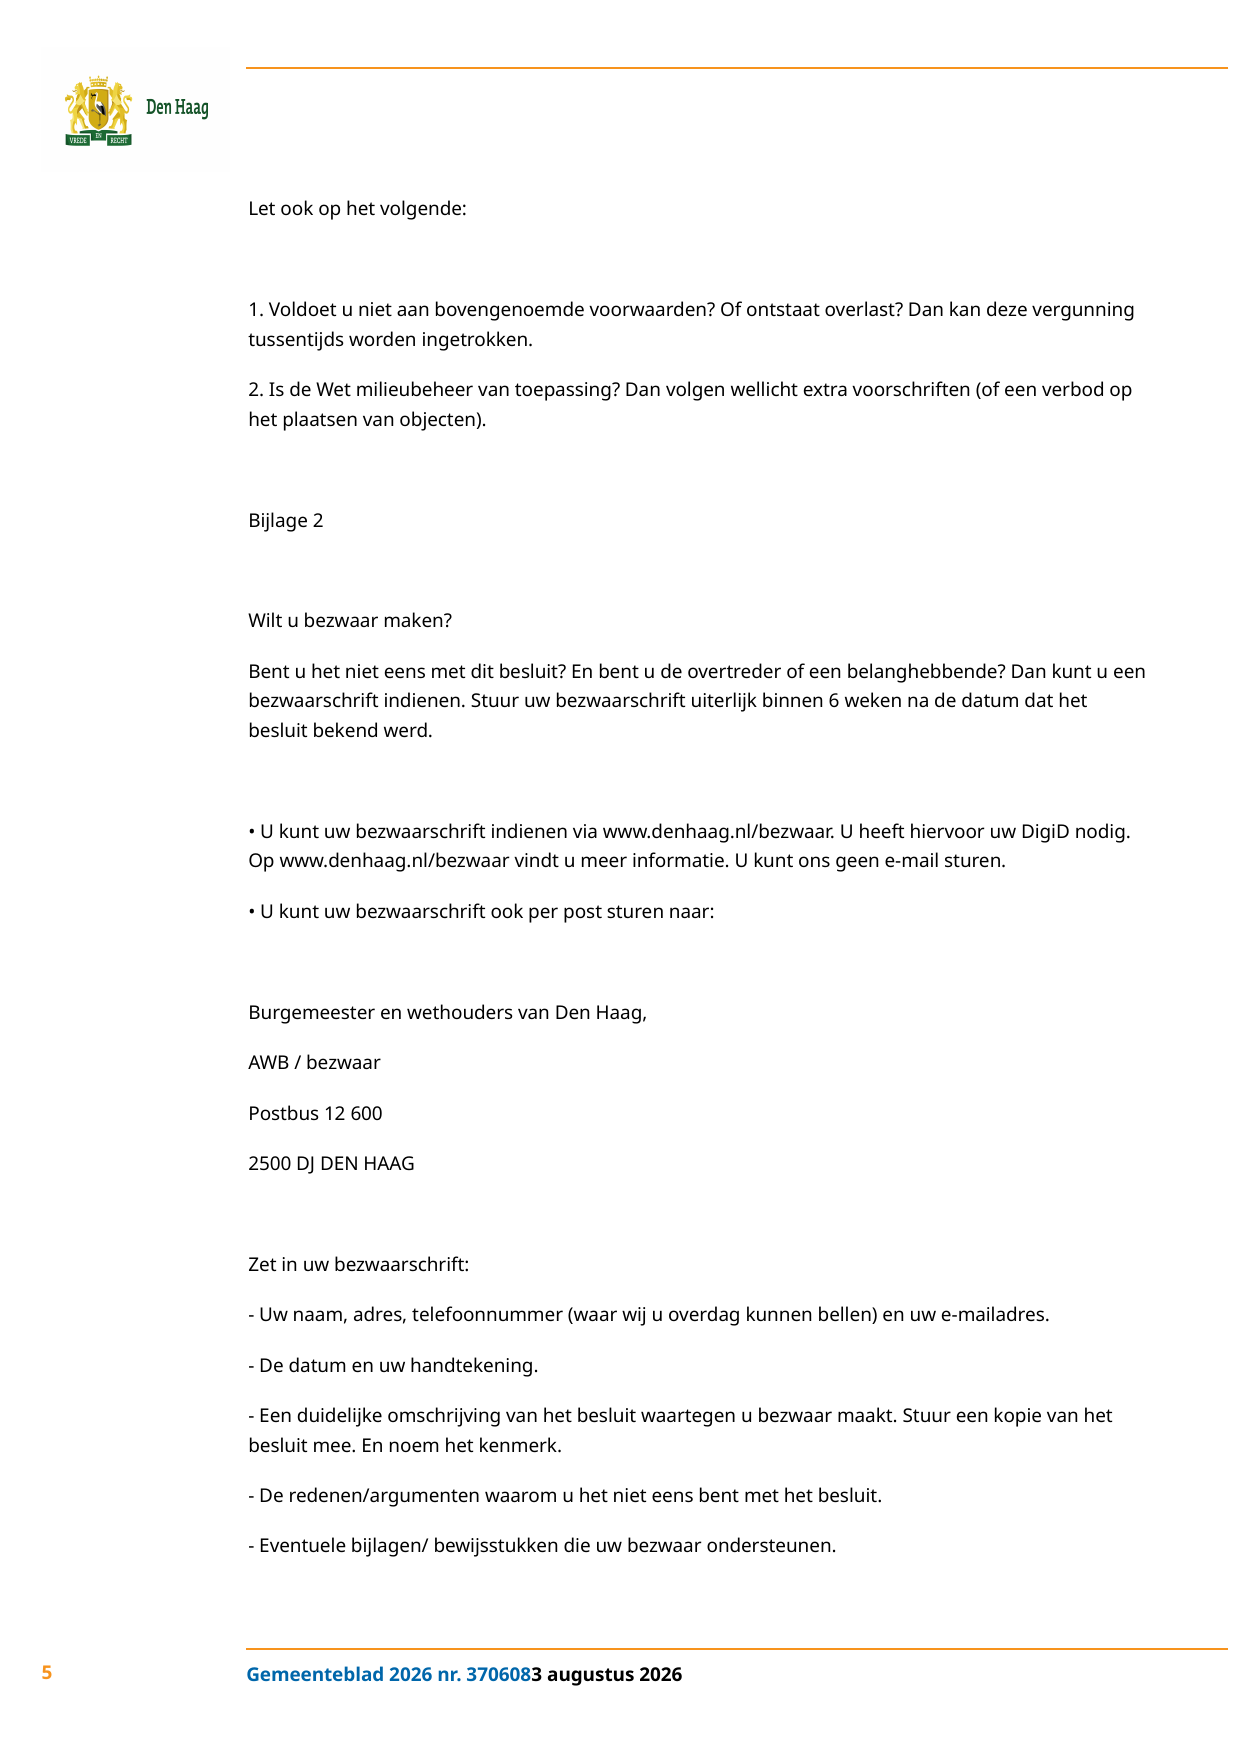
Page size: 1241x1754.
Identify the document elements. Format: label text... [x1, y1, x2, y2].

text - Eventuele bijlagen/ bewijsstukken die uw bezwaar ondersteunen. [248, 1533, 1152, 1558]
text AWB / bezwaar [248, 1049, 1152, 1075]
picture [41, 47, 231, 172]
text 2500 DJ DEN HAAG [248, 1150, 1152, 1176]
text 2. Is de Wet milieubeheer van toepassing? Dan volgen wellicht extra voorschriften (of een verbod op het plaatsen van objecten). [248, 376, 1152, 432]
text • U kunt uw bezwaarschrift ook per post sturen naar: [248, 898, 1152, 924]
text - De redenen/argumenten waarom u het niet eens bent met het besluit. [248, 1482, 1152, 1508]
text - Uw naam, adres, telefoonnummer (waar wij u overdag kunnen bellen) en uw e-mailadres. [248, 1301, 1152, 1327]
text Bijlage 2 [248, 507, 1152, 533]
text Postbus 12 600 [248, 1100, 1152, 1126]
text 1. Voldoet u niet aan bovengenoemde voorwaarden? Of ontstaat overlast? Dan kan deze vergunning tussentijds worden ingetrokken. [248, 296, 1152, 352]
text Wilt u bezwaar maken? [248, 608, 1152, 633]
text Zet in uw bezwaarschrift: [248, 1251, 1152, 1277]
text - Een duidelijke omschrijving van het besluit waartegen u bezwaar maakt. Stuur een kopie van het besluit mee. En noem het kenmerk. [248, 1402, 1152, 1458]
text - De datum en uw handtekening. [248, 1352, 1152, 1378]
text Let ook op het volgende: [248, 196, 1152, 221]
text Bent u het niet eens met dit besluit? En bent u de overtreder of een belanghebbende? Dan kunt u een bezwaarschrift indienen. Stuur uw bezwaarschrift uiterlijk binnen 6 weken na de datum dat het besluit bekend werd. [248, 658, 1152, 743]
text • U kunt uw bezwaarschrift indienen via www.denhaag.nl/bezwaar. U heeft hiervoor uw DigiD nodig. Op www.denhaag.nl/bezwaar vindt u meer informatie. U kunt ons geen e-mail sturen. [248, 818, 1152, 873]
text Burgemeester en wethouders van Den Haag, [248, 999, 1152, 1025]
